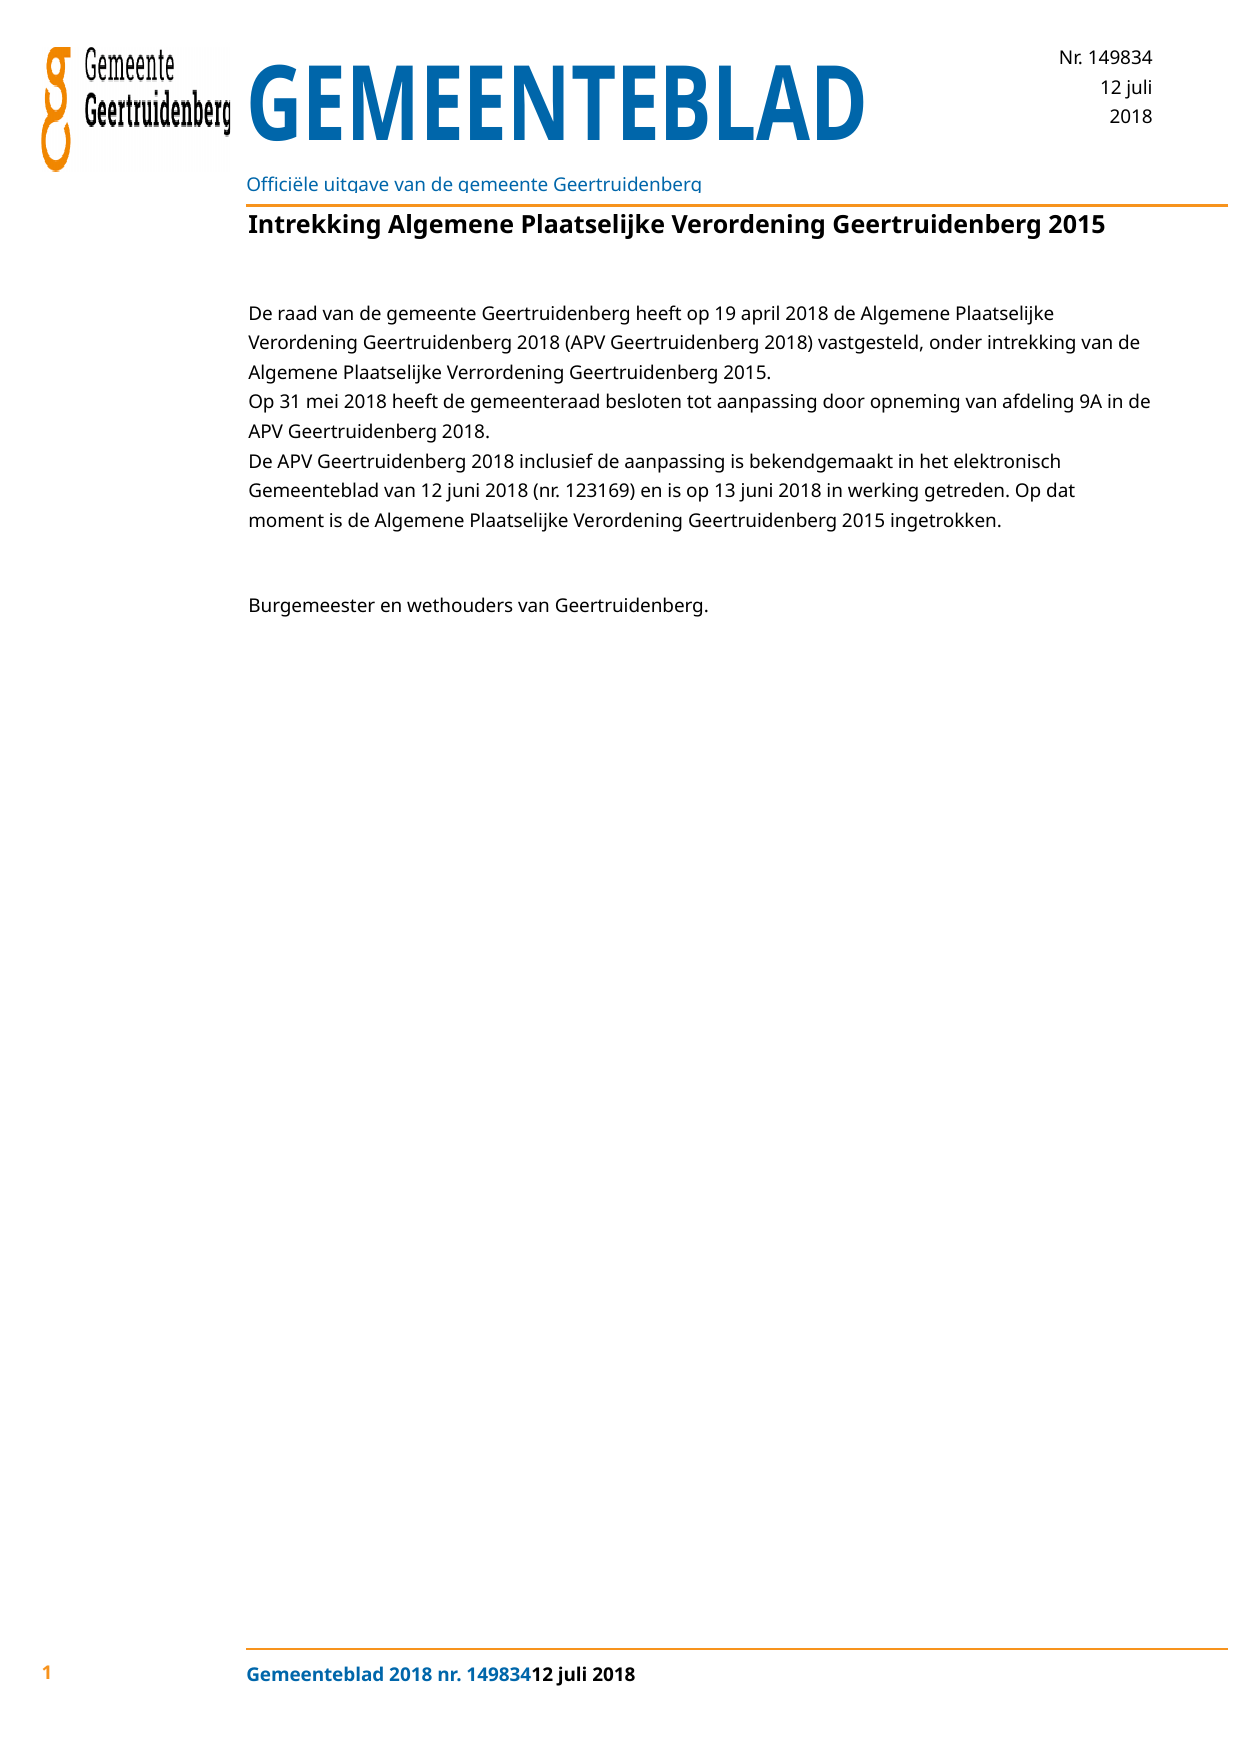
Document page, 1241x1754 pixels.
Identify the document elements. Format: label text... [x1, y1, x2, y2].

text Op 31 mei 2018 heeft de gemeenteraad besloten tot aanpassing door opneming van afdeling 9A in de APV Geertruidenberg 2018. [248, 389, 1152, 444]
text De APV Geertruidenberg 2018 inclusief de aanpassing is bekendgemaakt in het elektronisch Gemeenteblad van 12 juni 2018 (nr. 123169) en is op 13 juni 2018 in werking getreden. Op dat moment is de Algemene Plaatselijke Verordening Geertruidenberg 2015 ingetrokken. [248, 448, 1152, 533]
text Burgemeester en wethouders van Geertruidenberg. [248, 592, 1152, 618]
text De raad van de gemeente Geertruidenberg heeft op 19 april 2018 de Algemene Plaatselijke Verordening Geertruidenberg 2018 (APV Geertruidenberg 2018) vastgesteld, onder intrekking van de Algemene Plaatselijke Verrordening Geertruidenberg 2015. [248, 300, 1152, 385]
picture [41, 47, 231, 172]
text Intrekking Algemene Plaatselijke Verordening Geertruidenberg 2015 [248, 207, 1152, 241]
